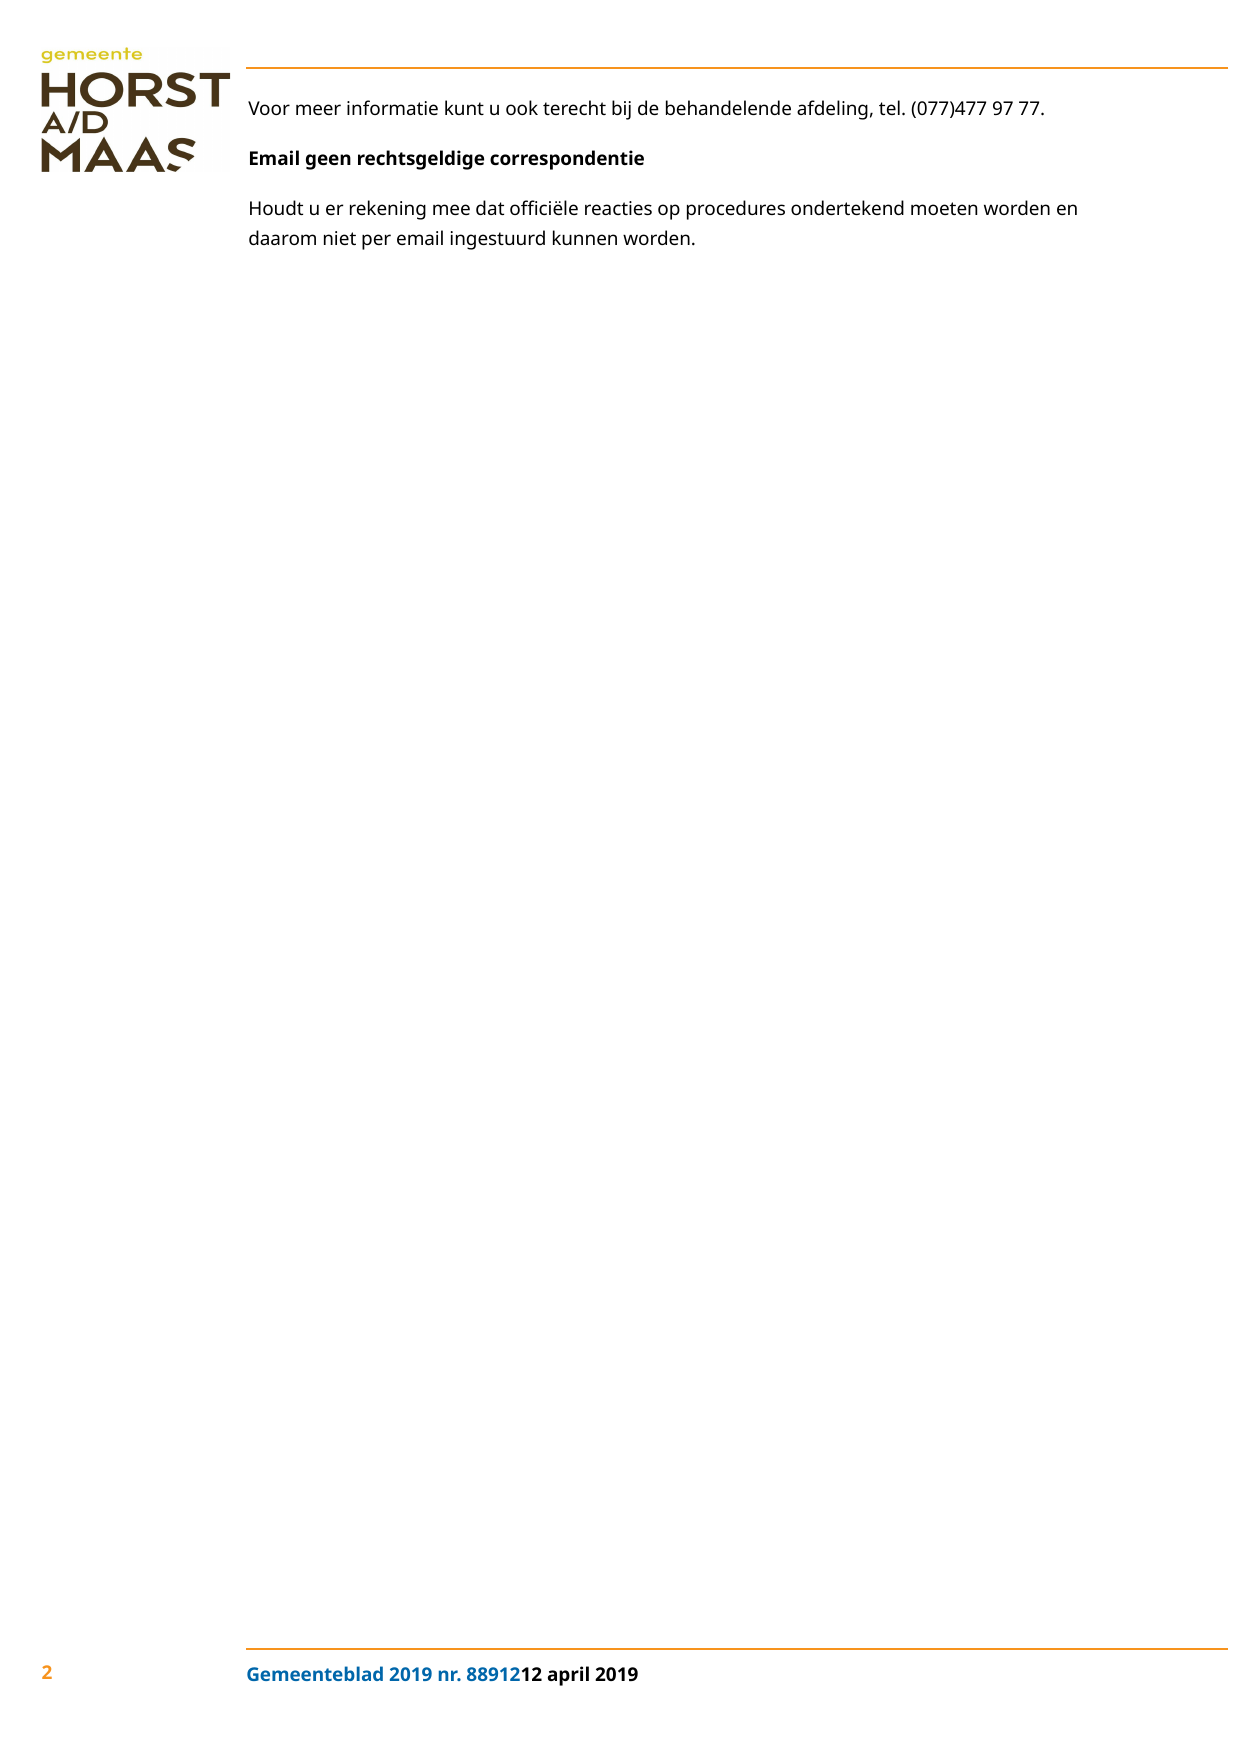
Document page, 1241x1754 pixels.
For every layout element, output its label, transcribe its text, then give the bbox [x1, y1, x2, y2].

text Voor meer informatie kunt u ook terecht bij de behandelende afdeling, tel. (077)477 97 77. [248, 95, 1152, 121]
picture [41, 47, 231, 172]
text Houdt u er rekening mee dat officiële reacties op procedures ondertekend moeten worden en daarom niet per email ingestuurd kunnen worden. [248, 196, 1152, 251]
text Email geen rechtsgeldige correspondentie [248, 145, 1152, 171]
